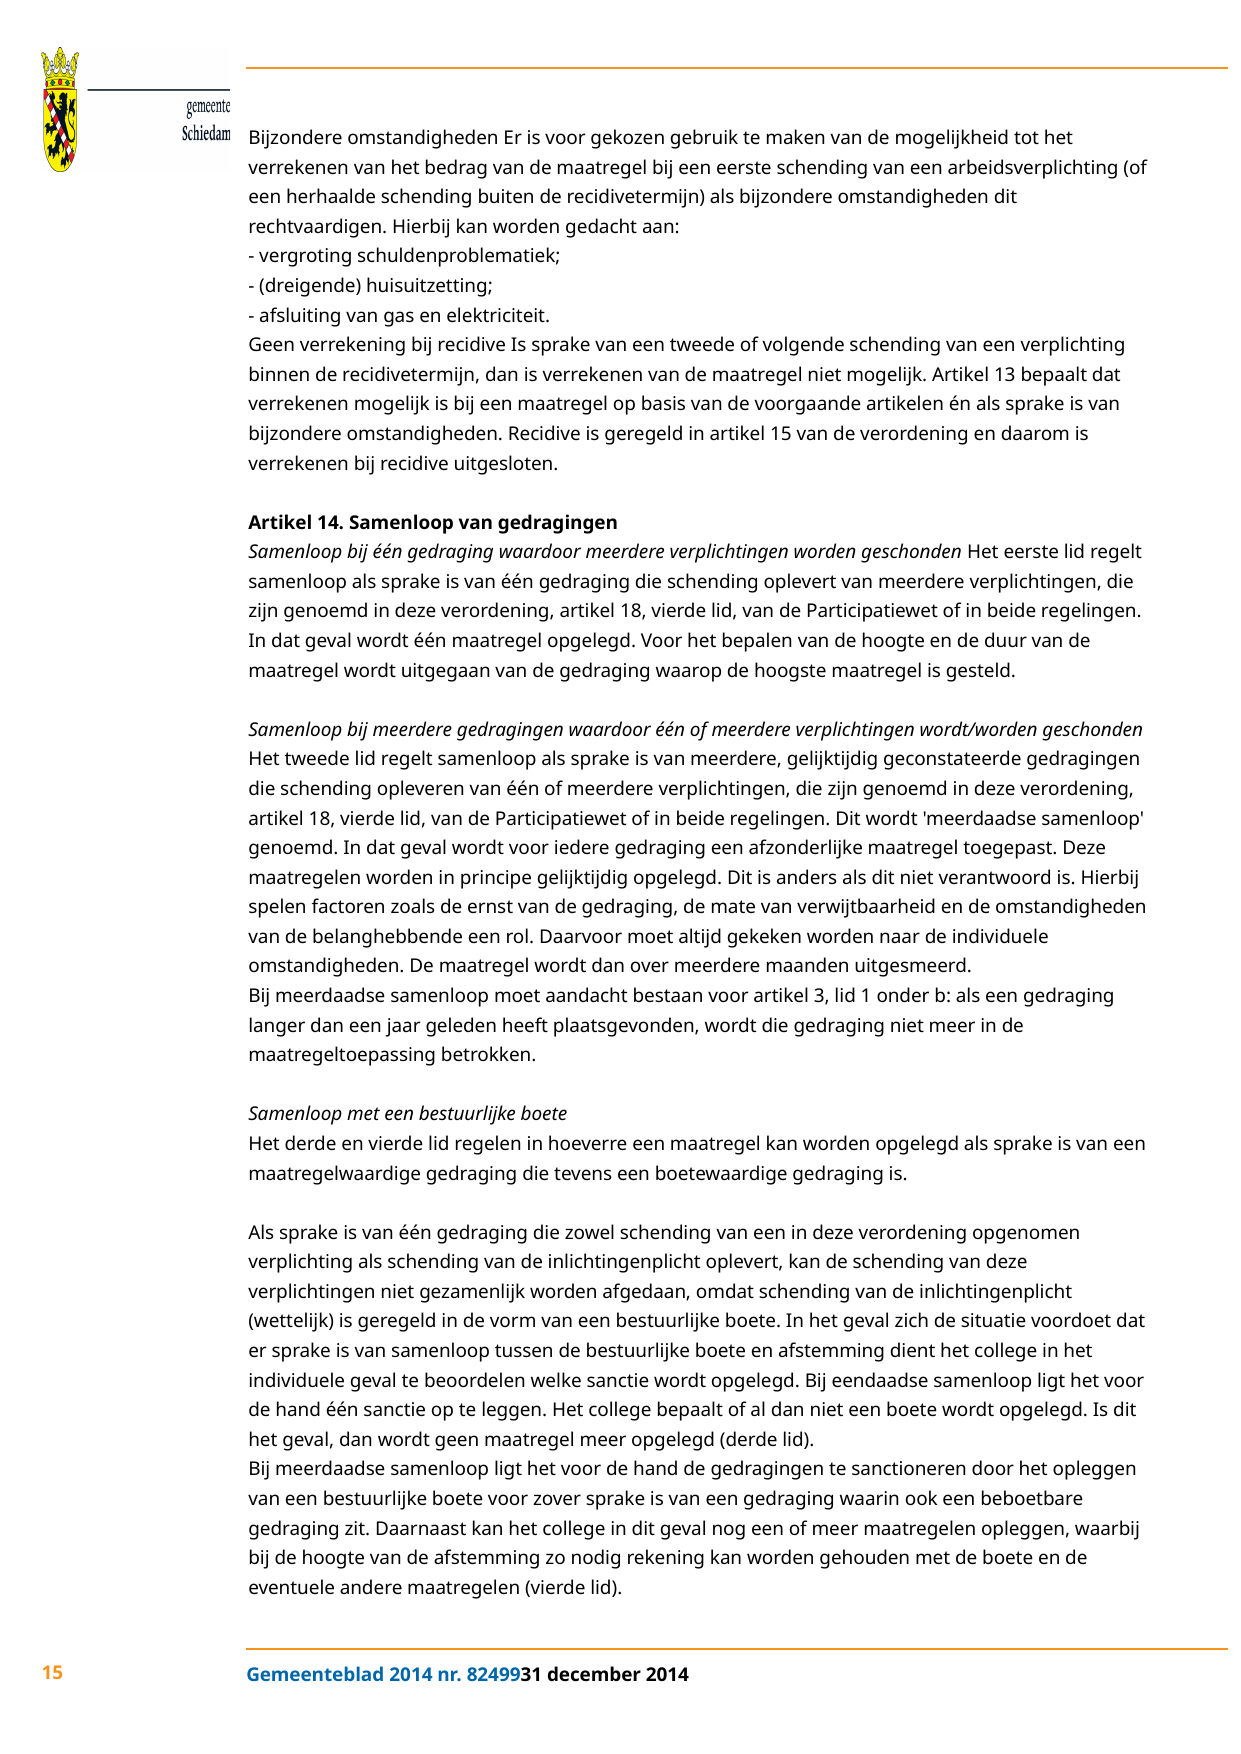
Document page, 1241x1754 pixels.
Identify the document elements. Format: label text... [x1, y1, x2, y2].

text Geen verrekening bij recidive Is sprake van een tweede of volgende schending van een verplichting binnen de recidivetermijn, dan is verrekenen van de maatregel niet mogelijk. Artikel 13 bepaalt dat verrekenen mogelijk is bij een maatregel op basis van de voorgaande artikelen én als sprake is van bijzondere omstandigheden. Recidive is geregeld in artikel 15 van de verordening en daarom is verrekenen bij recidive uitgesloten. [248, 331, 1152, 476]
text - afsluiting van gas en elektriciteit. [248, 302, 1152, 328]
text Bij meerdaadse samenloop moet aandacht bestaan voor artikel 3, lid 1 onder b: als een gedraging langer dan een jaar geleden heeft plaatsgevonden, wordt die gedraging niet meer in de maatregeltoepassing betrokken. [248, 982, 1152, 1067]
text Samenloop met een bestuurlijke boete [248, 1101, 1152, 1126]
text - (dreigende) huisuitzetting; [248, 272, 1152, 298]
text Artikel 14. Samenloop van gedragingen [248, 509, 1152, 535]
text Als sprake is van één gedraging die zowel schending van een in deze verordening opgenomen verplichting als schending van de inlichtingenplicht oplevert, kan de schending van deze verplichtingen niet gezamenlijk worden afgedaan, omdat schending van de inlichtingenplicht (wettelijk) is geregeld in de vorm van een bestuurlijke boete. In het geval zich de situatie voordoet dat er sprake is van samenloop tussen de bestuurlijke boete en afstemming dient het college in het individuele geval te beoordelen welke sanctie wordt opgelegd. Bij eendaadse samenloop ligt het voor de hand één sanctie op te leggen. Het college bepaalt of al dan niet een boete wordt opgelegd. Is dit het geval, dan wordt geen maatregel meer opgelegd (derde lid). [248, 1219, 1152, 1452]
text Bij meerdaadse samenloop ligt het voor de hand de gedragingen te sanctioneren door het opleggen van een bestuurlijke boete voor zover sprake is van een gedraging waarin ook een beboetbare gedraging zit. Daarnaast kan het college in dit geval nog een of meer maatregelen opleggen, waarbij bij de hoogte van de afstemming zo nodig rekening kan worden gehouden met de boete en de eventuele andere maatregelen (vierde lid). [248, 1456, 1152, 1600]
text Samenloop bij één gedraging waardoor meerdere verplichtingen worden geschonden Het eerste lid regelt samenloop als sprake is van één gedraging die schending oplevert van meerdere verplichtingen, die zijn genoemd in deze verordening, artikel 18, vierde lid, van de Participatiewet of in beide regelingen. In dat geval wordt één maatregel opgelegd. Voor het bepalen van de hoogte en de duur van de maatregel wordt uitgegaan van de gedraging waarop de hoogste maatregel is gesteld. [248, 538, 1152, 683]
picture [41, 47, 231, 172]
text Bijzondere omstandigheden Er is voor gekozen gebruik te maken van de mogelijkheid tot het verrekenen van het bedrag van de maatregel bij een eerste schending van een arbeidsverplichting (of een herhaalde schending buiten de recidivetermijn) als bijzondere omstandigheden dit rechtvaardigen. Hierbij kan worden gedacht aan: [248, 124, 1152, 239]
text - vergroting schuldenproblematiek; [248, 243, 1152, 268]
text Samenloop bij meerdere gedragingen waardoor één of meerdere verplichtingen wordt/worden geschonden Het tweede lid regelt samenloop als sprake is van meerdere, gelijktijdig geconstateerde gedragingen die schending opleveren van één of meerdere verplichtingen, die zijn genoemd in deze verordening, artikel 18, vierde lid, van de Participatiewet of in beide regelingen. Dit wordt 'meerdaadse samenloop' genoemd. In dat geval wordt voor iedere gedraging een afzonderlijke maatregel toegepast. Deze maatregelen worden in principe gelijktijdig opgelegd. Dit is anders als dit niet verantwoord is. Hierbij spelen factoren zoals de ernst van de gedraging, de mate van verwijtbaarheid en de omstandigheden van de belanghebbende een rol. Daarvoor moet altijd gekeken worden naar de individuele omstandigheden. De maatregel wordt dan over meerdere maanden uitgesmeerd. [248, 716, 1152, 978]
text Het derde en vierde lid regelen in hoeverre een maatregel kan worden opgelegd als sprake is van een maatregelwaardige gedraging die tevens een boetewaardige gedraging is. [248, 1130, 1152, 1186]
